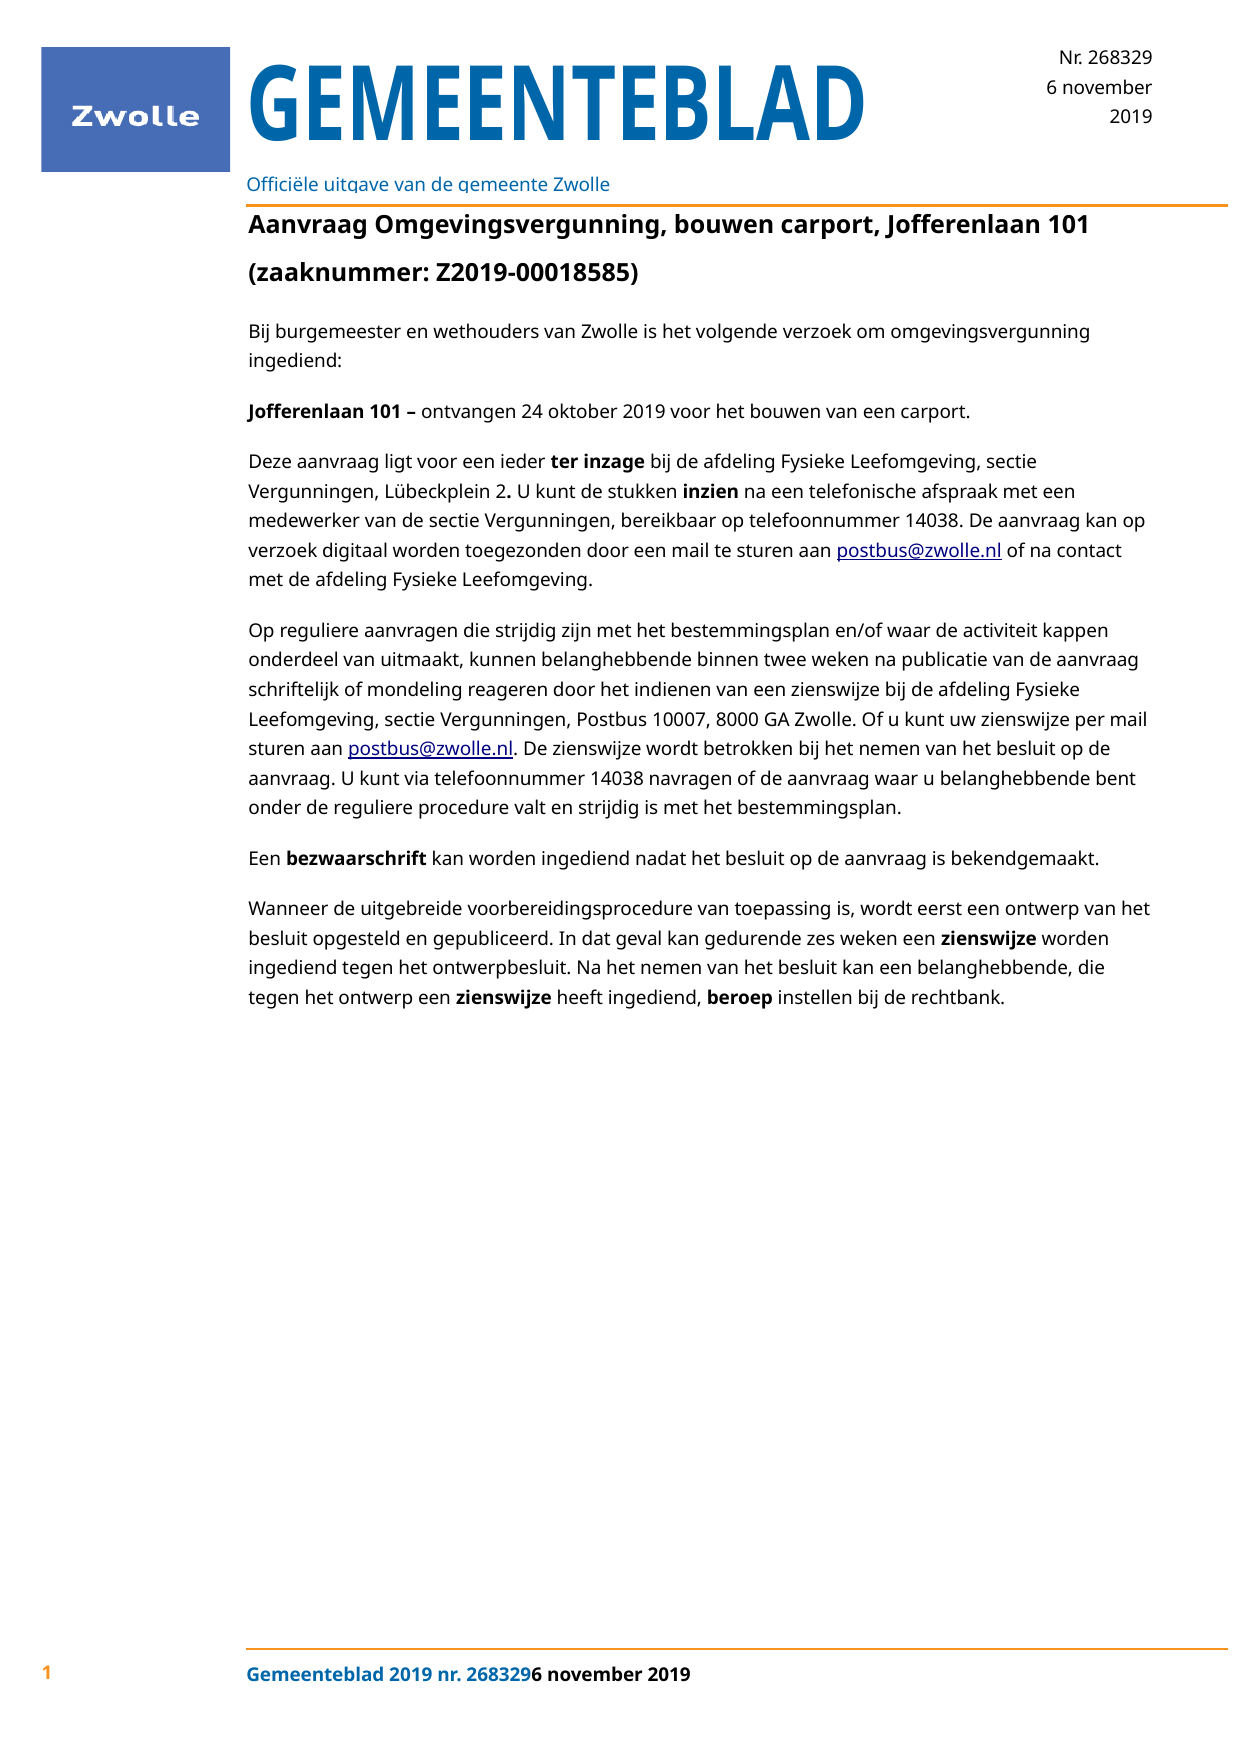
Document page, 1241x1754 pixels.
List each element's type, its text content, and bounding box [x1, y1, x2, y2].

text Bij burgemeester en wethouders van Zwolle is het volgende verzoek om omgevingsvergunning ingediend: [248, 318, 1152, 373]
text Aanvraag Omgevingsvergunning, bouwen carport, Jofferenlaan 101 (zaaknummer: Z2019-00018585) [248, 207, 1152, 288]
text Deze aanvraag ligt voor een ieder ter inzage bij de afdeling Fysieke Leefomgeving, sectie Vergunningen, Lübeckplein 2. U kunt de stukken inzien na een telefonische afspraak met een medewerker van de sectie Vergunningen, bereikbaar op telefoonnummer 14038. De aanvraag kan op verzoek digitaal worden toegezonden door een mail te sturen aan postbus@zwolle.nl of na contact met de afdeling Fysieke Leefomgeving. [248, 448, 1152, 592]
text Jofferenlaan 101 – ontvangen 24 oktober 2019 voor het bouwen van een carport. [248, 398, 1152, 424]
text Wanneer de uitgebreide voorbereidingsprocedure van toepassing is, wordt eerst een ontwerp van het besluit opgesteld en gepubliceerd. In dat geval kan gedurende zes weken een zienswijze worden ingediend tegen het ontwerpbesluit. Na het nemen van het besluit kan een belanghebbende, die tegen het ontwerp een zienswijze heeft ingediend, beroep instellen bij de rechtbank. [248, 895, 1152, 1010]
picture [41, 47, 231, 172]
text Op reguliere aanvragen die strijdig zijn met het bestemmingsplan en/of waar de activiteit kappen onderdeel van uitmaakt, kunnen belanghebbende binnen twee weken na publicatie van de aanvraag schriftelijk of mondeling reageren door het indienen van een zienswijze bij de afdeling Fysieke Leefomgeving, sectie Vergunningen, Postbus 10007, 8000 GA Zwolle. Of u kunt uw zienswijze per mail sturen aan postbus@zwolle.nl. De zienswijze wordt betrokken bij het nemen van het besluit op de aanvraag. U kunt via telefoonnummer 14038 navragen of de aanvraag waar u belanghebbende bent onder de reguliere procedure valt en strijdig is met het bestemmingsplan. [248, 617, 1152, 820]
text Een bezwaarschrift kan worden ingediend nadat het besluit op de aanvraag is bekendgemaakt. [248, 845, 1152, 871]
